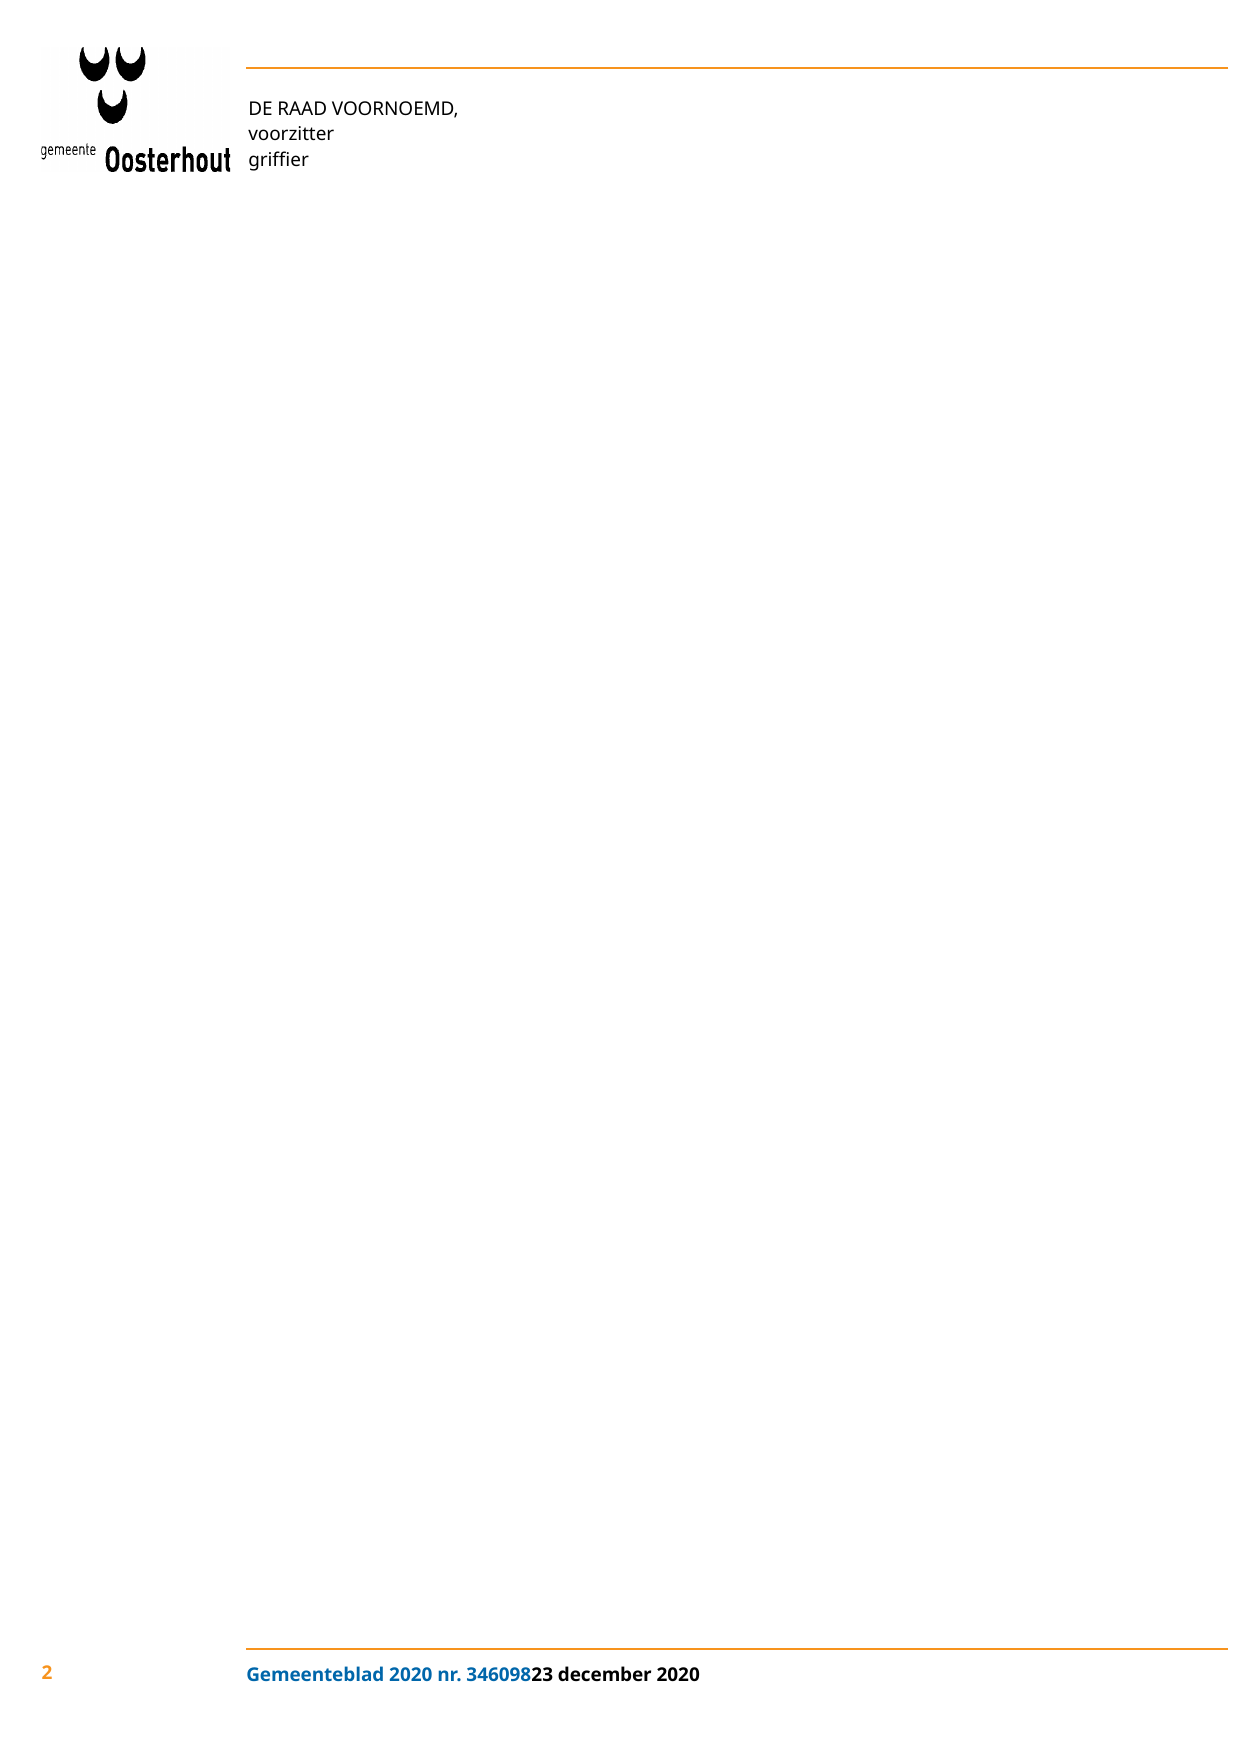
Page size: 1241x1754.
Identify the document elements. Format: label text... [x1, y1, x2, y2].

text griffier [248, 146, 1152, 172]
text voorzitter [248, 121, 1152, 146]
text DE RAAD VOORNOEMD, [248, 95, 1152, 121]
picture [41, 47, 231, 172]
